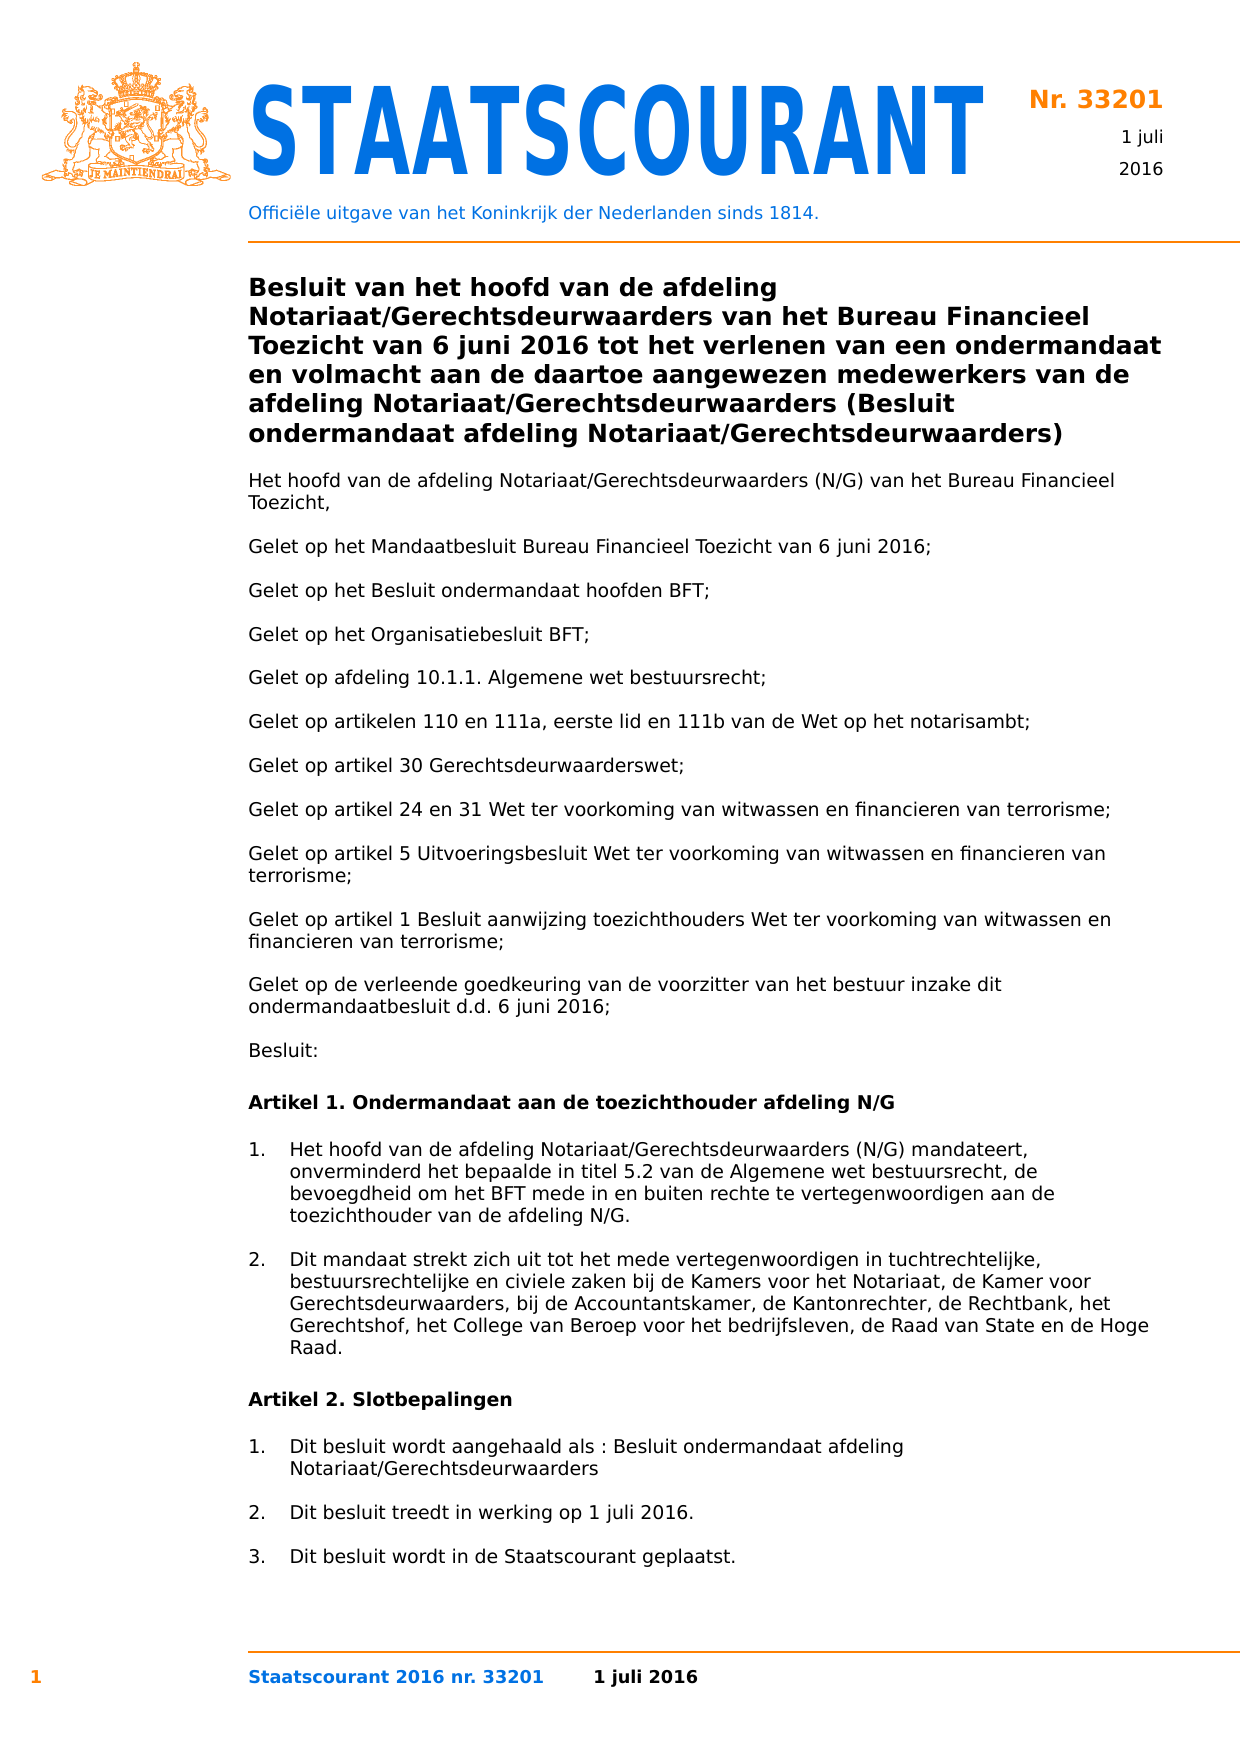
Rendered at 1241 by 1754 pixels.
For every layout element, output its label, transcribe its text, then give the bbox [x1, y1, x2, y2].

text Gelet op artikelen 110 en 111a, eerste lid en 111b van de Wet op het notarisambt; [248, 711, 1163, 733]
text Gelet op het Organisatiebesluit BFT; [248, 623, 1163, 645]
subtitle Artikel 1. Ondermandaat aan de toezichthouder afdeling N/G [248, 1092, 1163, 1114]
text 3. Dit besluit wordt in de Staatscourant geplaatst. [248, 1546, 1163, 1567]
text Gelet op artikel 24 en 31 Wet ter voorkoming van witwassen en financieren van terrorisme; [248, 799, 1163, 821]
text Gelet op het Besluit ondermandaat hoofden BFT; [248, 579, 1163, 602]
text 2. Dit mandaat strekt zich uit tot het mede vertegenwoordigen in tuchtrechtelijke, bestuursrechtelijke en civiele zaken bij de Kamers voor het Notariaat, de Kamer voor Gerechtsdeurwaarders, bij de Accountantskamer, de Kantonrechter, de Rechtbank, het Gerechtshof, het College van Beroep voor het bedrijfsleven, de Raad van State en de Hoge Raad. [248, 1249, 1163, 1359]
text Besluit: [248, 1040, 1163, 1062]
subtitle Besluit van het hoofd van de afdeling Notariaat/Gerechtsdeurwaarders van het Bureau Financieel Toezicht van 6 juni 2016 tot het verlenen van een ondermandaat en volmacht aan de daartoe aangewezen medewerkers van de afdeling Notariaat/Gerechtsdeurwaarders (Besluit ondermandaat afdeling Notariaat/Gerechtsdeurwaarders) [248, 273, 1163, 448]
text 2. Dit besluit treedt in werking op 1 juli 2016. [248, 1502, 1163, 1524]
table_header [25, 62, 248, 241]
table_cell 2016 [998, 153, 1240, 203]
table_header STAATSCOURANT [248, 62, 998, 203]
text Gelet op afdeling 10.1.1. Algemene wet bestuursrecht; [248, 667, 1163, 689]
text Het hoofd van de afdeling Notariaat/Gerechtsdeurwaarders (N/G) van het Bureau Financieel Toezicht, [248, 470, 1163, 514]
text Gelet op het Mandaatbesluit Bureau Financieel Toezicht van 6 juni 2016; [248, 536, 1163, 558]
subtitle Artikel 2. Slotbepalingen [248, 1389, 1163, 1411]
text Gelet op artikel 5 Uitvoeringsbesluit Wet ter voorkoming van witwassen en financieren van terrorisme; [248, 843, 1163, 887]
text 1. Het hoofd van de afdeling Notariaat/Gerechtsdeurwaarders (N/G) mandateert, onverminderd het bepaalde in titel 5.2 van de Algemene wet bestuursrecht, de bevoegdheid om het BFT mede in en buiten rechte te vertegenwoordigen aan de toezichthouder van de afdeling N/G. [248, 1139, 1163, 1227]
table_header Nr. 33201 [998, 62, 1240, 121]
text Gelet op artikel 1 Besluit aanwijzing toezichthouders Wet ter voorkoming van witwassen en financieren van terrorisme; [248, 908, 1163, 952]
text Gelet op de verleende goedkeuring van de voorzitter van het bestuur inzake dit ondermandaatbesluit d.d. 6 juni 2016; [248, 974, 1163, 1018]
table_cell 1 juli [998, 121, 1240, 153]
text Gelet op artikel 30 Gerechtsdeurwaarderswet; [248, 755, 1163, 777]
table_cell Officiële uitgave van het Koninkrijk der Nederlanden sinds 1814. [248, 203, 1240, 241]
picture [41, 62, 231, 186]
text 1. Dit besluit wordt aangehaald als : Besluit ondermandaat afdeling Notariaat/Gerechtsdeurwaarders [248, 1436, 1163, 1480]
